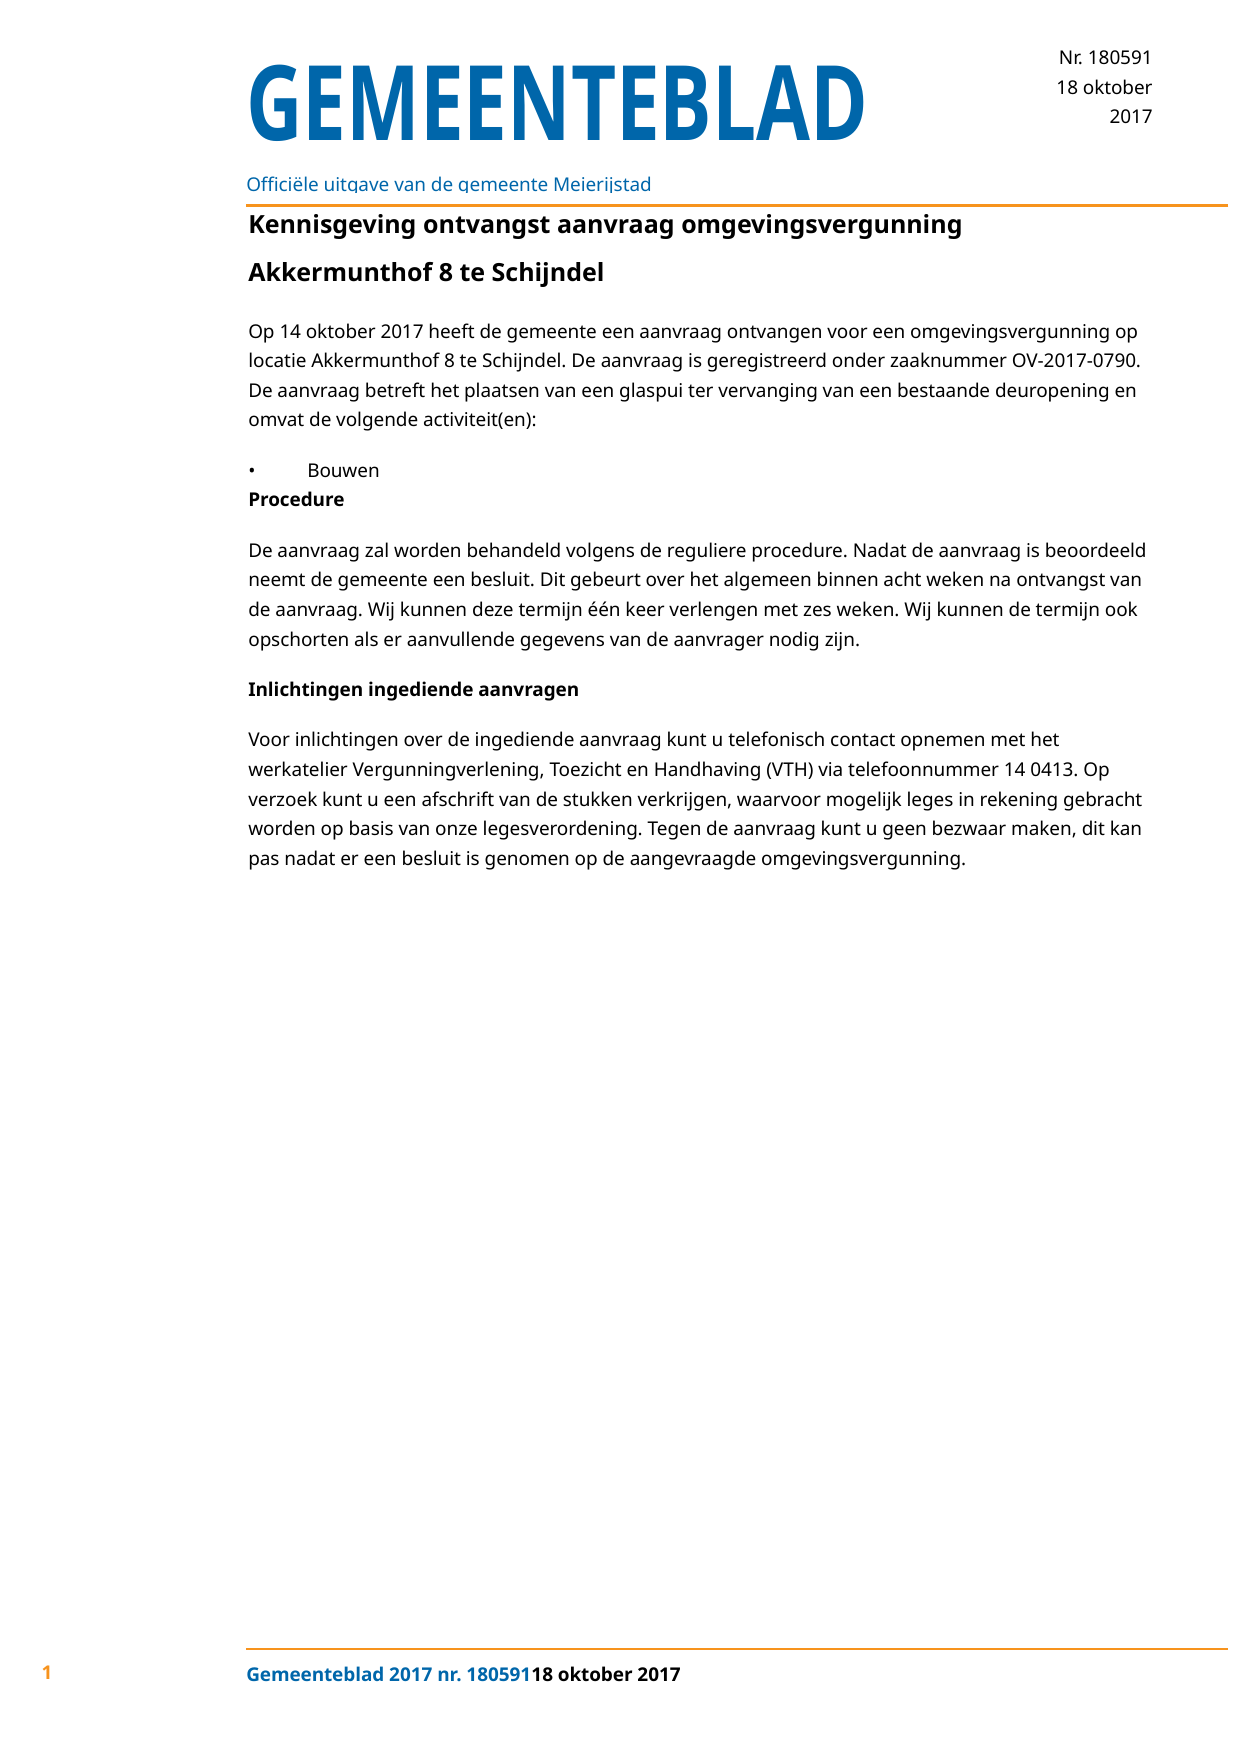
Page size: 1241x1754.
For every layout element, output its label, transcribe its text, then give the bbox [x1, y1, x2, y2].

text Inlichtingen ingediende aanvragen [248, 676, 1152, 702]
text Kennisgeving ontvangst aanvraag omgevingsvergunning Akkermunthof 8 te Schijndel [248, 207, 1152, 288]
picture [41, 47, 231, 172]
text Voor inlichtingen over de ingediende aanvraag kunt u telefonisch contact opnemen met het werkatelier Vergunningverlening, Toezicht en Handhaving (VTH) via telefoonnummer 14 0413. Op verzoek kunt u een afschrift van de stukken verkrijgen, waarvoor mogelijk leges in rekening gebracht worden op basis van onze legesverordening. Tegen de aanvraag kunt u geen bezwaar maken, dit kan pas nadat er een besluit is genomen op de aangevraagde omgevingsvergunning. [248, 727, 1152, 871]
text Op 14 oktober 2017 heeft de gemeente een aanvraag ontvangen voor een omgevingsvergunning op locatie Akkermunthof 8 te Schijndel. De aanvraag is geregistreerd onder zaaknummer OV-2017-0790. De aanvraag betreft het plaatsen van een glaspui ter vervanging van een bestaande deuropening en omvat de volgende activiteit(en): [248, 318, 1152, 432]
text De aanvraag zal worden behandeld volgens de reguliere procedure. Nadat de aanvraag is beoordeeld neemt de gemeente een besluit. Dit gebeurt over het algemeen binnen acht weken na ontvangst van de aanvraag. Wij kunnen deze termijn één keer verlengen met zes weken. Wij kunnen de termijn ook opschorten als er aanvullende gegevens van de aanvrager nodig zijn. [248, 537, 1152, 652]
text Procedure [248, 487, 1152, 512]
list Bouwen [248, 457, 1152, 483]
